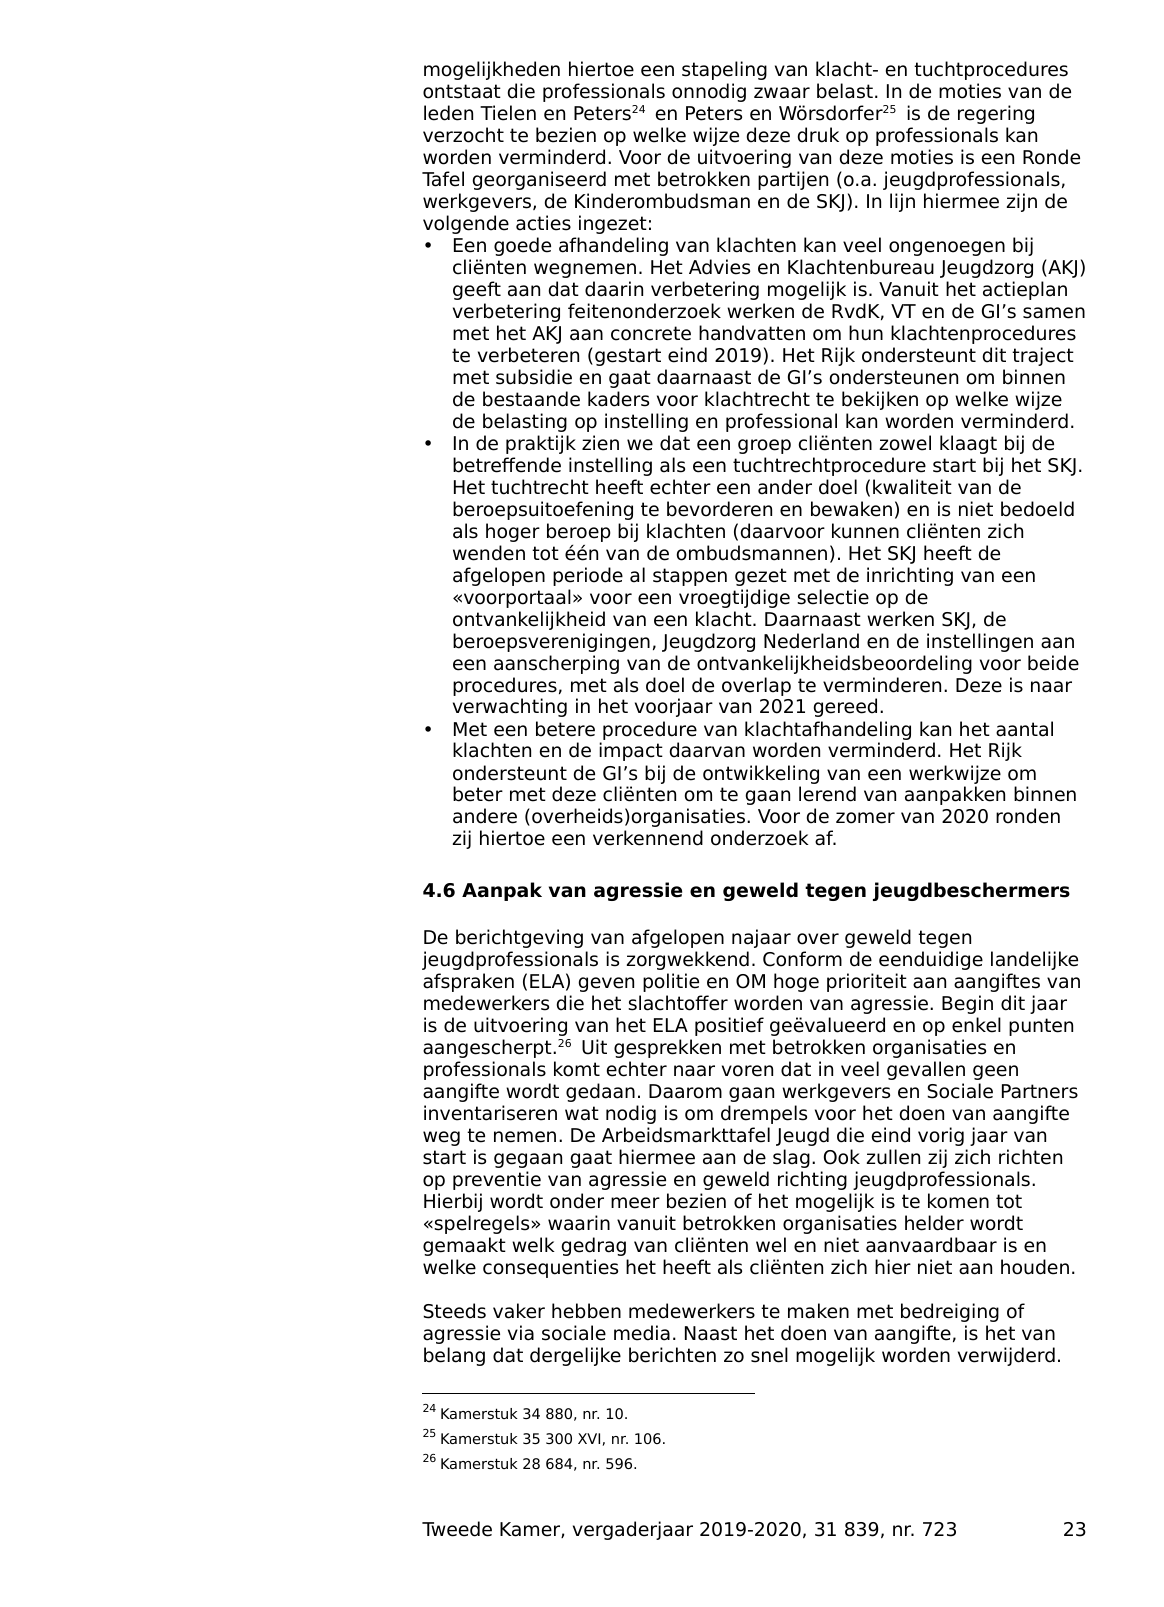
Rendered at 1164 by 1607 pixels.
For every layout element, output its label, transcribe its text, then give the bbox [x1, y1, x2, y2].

subtitle 4.6 Aanpak van agressie en geweld tegen jeugdbeschermers [422, 880, 1087, 902]
text • In de praktijk zien we dat een groep cliënten zowel klaagt bij de betreffende instelling als een tuchtrechtprocedure start bij het SKJ. Het tuchtrecht heeft echter een ander doel (kwaliteit van de beroepsuitoefening te bevorderen en bewaken) en is niet bedoeld als hoger beroep bij klachten (daarvoor kunnen cliënten zich wenden tot één van de ombudsmannen). Het SKJ heeft de afgelopen periode al stappen gezet met de inrichting van een «voorportaal» voor een vroegtijdige selectie op de ontvankelijkheid van een klacht. Daarnaast werken SKJ, de beroepsverenigingen, Jeugdzorg Nederland en de instellingen aan een aanscherping van de ontvankelijkheidsbeoordeling voor beide procedures, met als doel de overlap te verminderen. Deze is naar verwachting in het voorjaar van 2021 gereed. [422, 433, 1087, 718]
text De berichtgeving van afgelopen najaar over geweld tegen jeugdprofessionals is zorgwekkend. Conform de eenduidige landelijke afspraken (ELA) geven politie en OM hoge prioriteit aan aangiftes van medewerkers die het slachtoffer worden van agressie. Begin dit jaar is de uitvoering van het ELA positief geëvalueerd en op enkel punten aangescherpt. Uit gesprekken met betrokken organisaties en professionals komt echter naar voren dat in veel gevallen geen aangifte wordt gedaan. Daarom gaan werkgevers en Sociale Partners inventariseren wat nodig is om drempels voor het doen van aangifte weg te nemen. De Arbeidsmarkttafel Jeugd die eind vorig jaar van start is gegaan gaat hiermee aan de slag. Ook zullen zij zich richten op preventie van agressie en geweld richting jeugdprofessionals. Hierbij wordt onder meer bezien of het mogelijk is te komen tot «spelregels» waarin vanuit betrokken organisaties helder wordt gemaakt welk gedrag van cliënten wel en niet aanvaardbaar is en welke consequenties het heeft als cliënten zich hier niet aan houden. [422, 927, 1087, 1279]
text Kamerstuk 34 880, nr. 10. [422, 1402, 1087, 1424]
text • Een goede afhandeling van klachten kan veel ongenoegen bij cliënten wegnemen. Het Advies en Klachtenbureau Jeugdzorg (AKJ) geeft aan dat daarin verbetering mogelijk is. Vanuit het actieplan verbetering feitenonderzoek werken de RvdK, VT en de GI’s samen met het AKJ aan concrete handvatten om hun klachtenprocedures te verbeteren (gestart eind 2019). Het Rijk ondersteunt dit traject met subsidie en gaat daarnaast de GI’s ondersteunen om binnen de bestaande kaders voor klachtrecht te bekijken op welke wijze de belasting op instelling en professional kan worden verminderd. [422, 235, 1087, 433]
text Kamerstuk 28 684, nr. 596. [422, 1452, 1087, 1474]
text • Met een betere procedure van klachtafhandeling kan het aantal klachten en de impact daarvan worden verminderd. Het Rijk ondersteunt de GI’s bij de ontwikkeling van een werkwijze om beter met deze cliënten om te gaan lerend van aanpakken binnen andere (overheids)organisaties. Voor de zomer van 2020 ronden zij hiertoe een verkennend onderzoek af. [422, 718, 1087, 850]
text Steeds vaker hebben medewerkers te maken met bedreiging of agressie via sociale media. Naast het doen van aangifte, is het van belang dat dergelijke berichten zo snel mogelijk worden verwijderd. [422, 1301, 1087, 1367]
text mogelijkheden hiertoe een stapeling van klacht- en tuchtprocedures ontstaat die professionals onnodig zwaar belast. In de moties van de leden Tielen en Peters en Peters en Wörsdorfer is de regering verzocht te bezien op welke wijze deze druk op professionals kan worden verminderd. Voor de uitvoering van deze moties is een Ronde Tafel georganiseerd met betrokken partijen (o.a. jeugdprofessionals, werkgevers, de Kinderombudsman en de SKJ). In lijn hiermee zijn de volgende acties ingezet: [422, 59, 1087, 235]
text Kamerstuk 35 300 XVI, nr. 106. [422, 1427, 1087, 1449]
